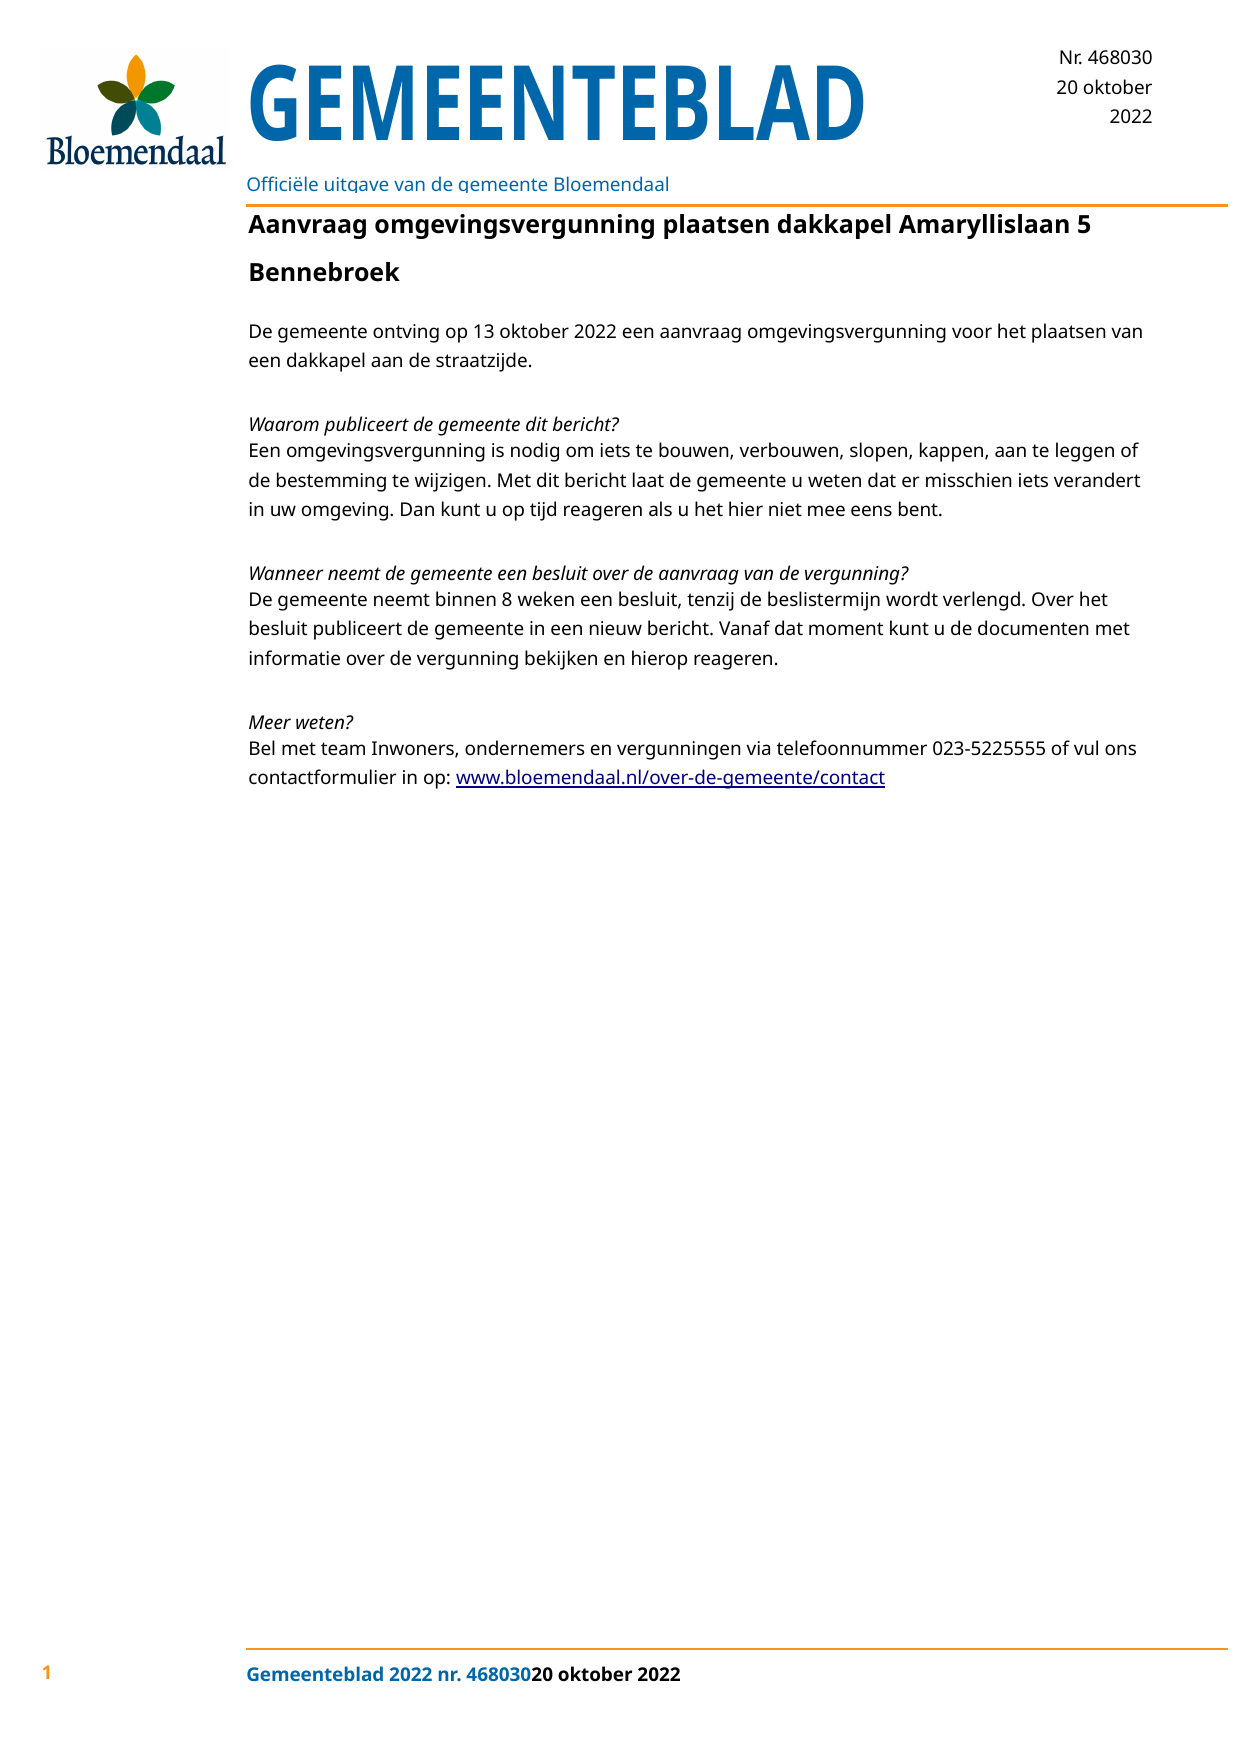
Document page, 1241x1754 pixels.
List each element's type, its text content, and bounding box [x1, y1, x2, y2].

text Aanvraag omgevingsvergunning plaatsen dakkapel Amaryllislaan 5 Bennebroek [248, 207, 1152, 288]
picture [41, 47, 231, 172]
text De gemeente ontving op 13 oktober 2022 een aanvraag omgevingsvergunning voor het plaatsen van een dakkapel aan de straatzijde. [248, 318, 1152, 373]
text Bel met team Inwoners, ondernemers en vergunningen via telefoonnummer 023-5225555 of vul ons contactformulier in op: www.bloemendaal.nl/over-de-gemeente/contact [248, 735, 1152, 790]
text Meer weten? [248, 709, 1152, 735]
text Een omgevingsvergunning is nodig om iets te bouwen, verbouwen, slopen, kappen, aan te leggen of de bestemming te wijzigen. Met dit bericht laat de gemeente u weten dat er misschien iets verandert in uw omgeving. Dan kunt u op tijd reageren als u het hier niet mee eens bent. [248, 437, 1152, 522]
text Waarom publiceert de gemeente dit bericht? [248, 411, 1152, 437]
text Wanneer neemt de gemeente een besluit over de aanvraag van de vergunning? [248, 560, 1152, 586]
text De gemeente neemt binnen 8 weken een besluit, tenzij de beslistermijn wordt verlengd. Over het besluit publiceert de gemeente in een nieuw bericht. Vanaf dat moment kunt u de documenten met informatie over de vergunning bekijken en hierop reageren. [248, 586, 1152, 671]
